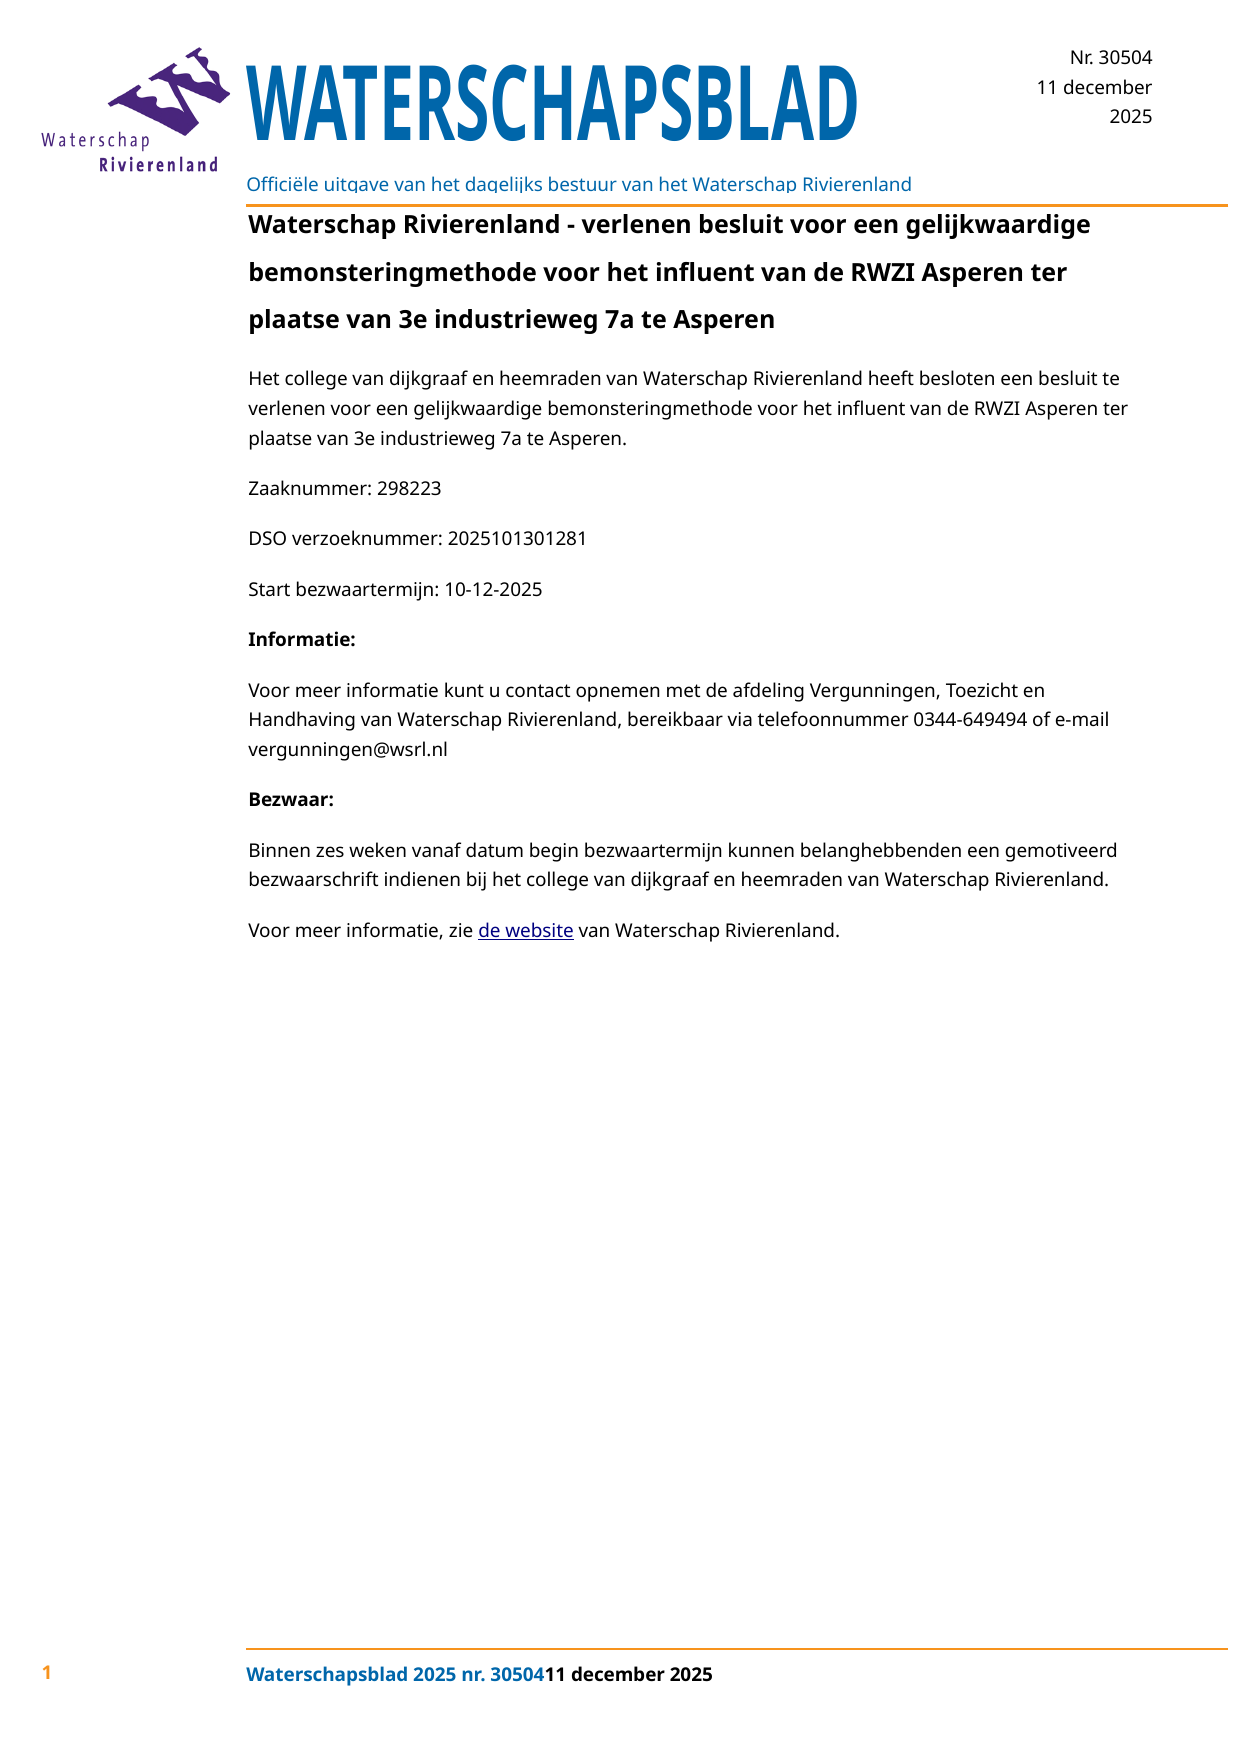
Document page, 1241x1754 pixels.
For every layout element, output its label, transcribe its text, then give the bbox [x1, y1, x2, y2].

text Start bezwaartermijn: 10-12-2025 [248, 576, 1152, 602]
text Waterschap Rivierenland - verlenen besluit voor een gelijkwaardige bemonsteringmethode voor het influent van de RWZI Asperen ter plaatse van 3e industrieweg 7a te Asperen [248, 207, 1152, 336]
text Het college van dijkgraaf en heemraden van Waterschap Rivierenland heeft besloten een besluit te verlenen voor een gelijkwaardige bemonsteringmethode voor het influent van de RWZI Asperen ter plaatse van 3e industrieweg 7a te Asperen. [248, 366, 1152, 450]
text Zaaknummer: 298223 [248, 475, 1152, 501]
picture [41, 47, 231, 172]
text Voor meer informatie, zie de website van Waterschap Rivierenland. [248, 917, 1152, 942]
text Informatie: [248, 626, 1152, 652]
text DSO verzoeknummer: 2025101301281 [248, 526, 1152, 551]
text Bezwaar: [248, 786, 1152, 812]
text Voor meer informatie kunt u contact opnemen met de afdeling Vergunningen, Toezicht en Handhaving van Waterschap Rivierenland, bereikbaar via telefoonnummer 0344-649494 of e-mail vergunningen@wsrl.nl [248, 677, 1152, 762]
text Binnen zes weken vanaf datum begin bezwaartermijn kunnen belanghebbenden een gemotiveerd bezwaarschrift indienen bij het college van dijkgraaf en heemraden van Waterschap Rivierenland. [248, 837, 1152, 892]
